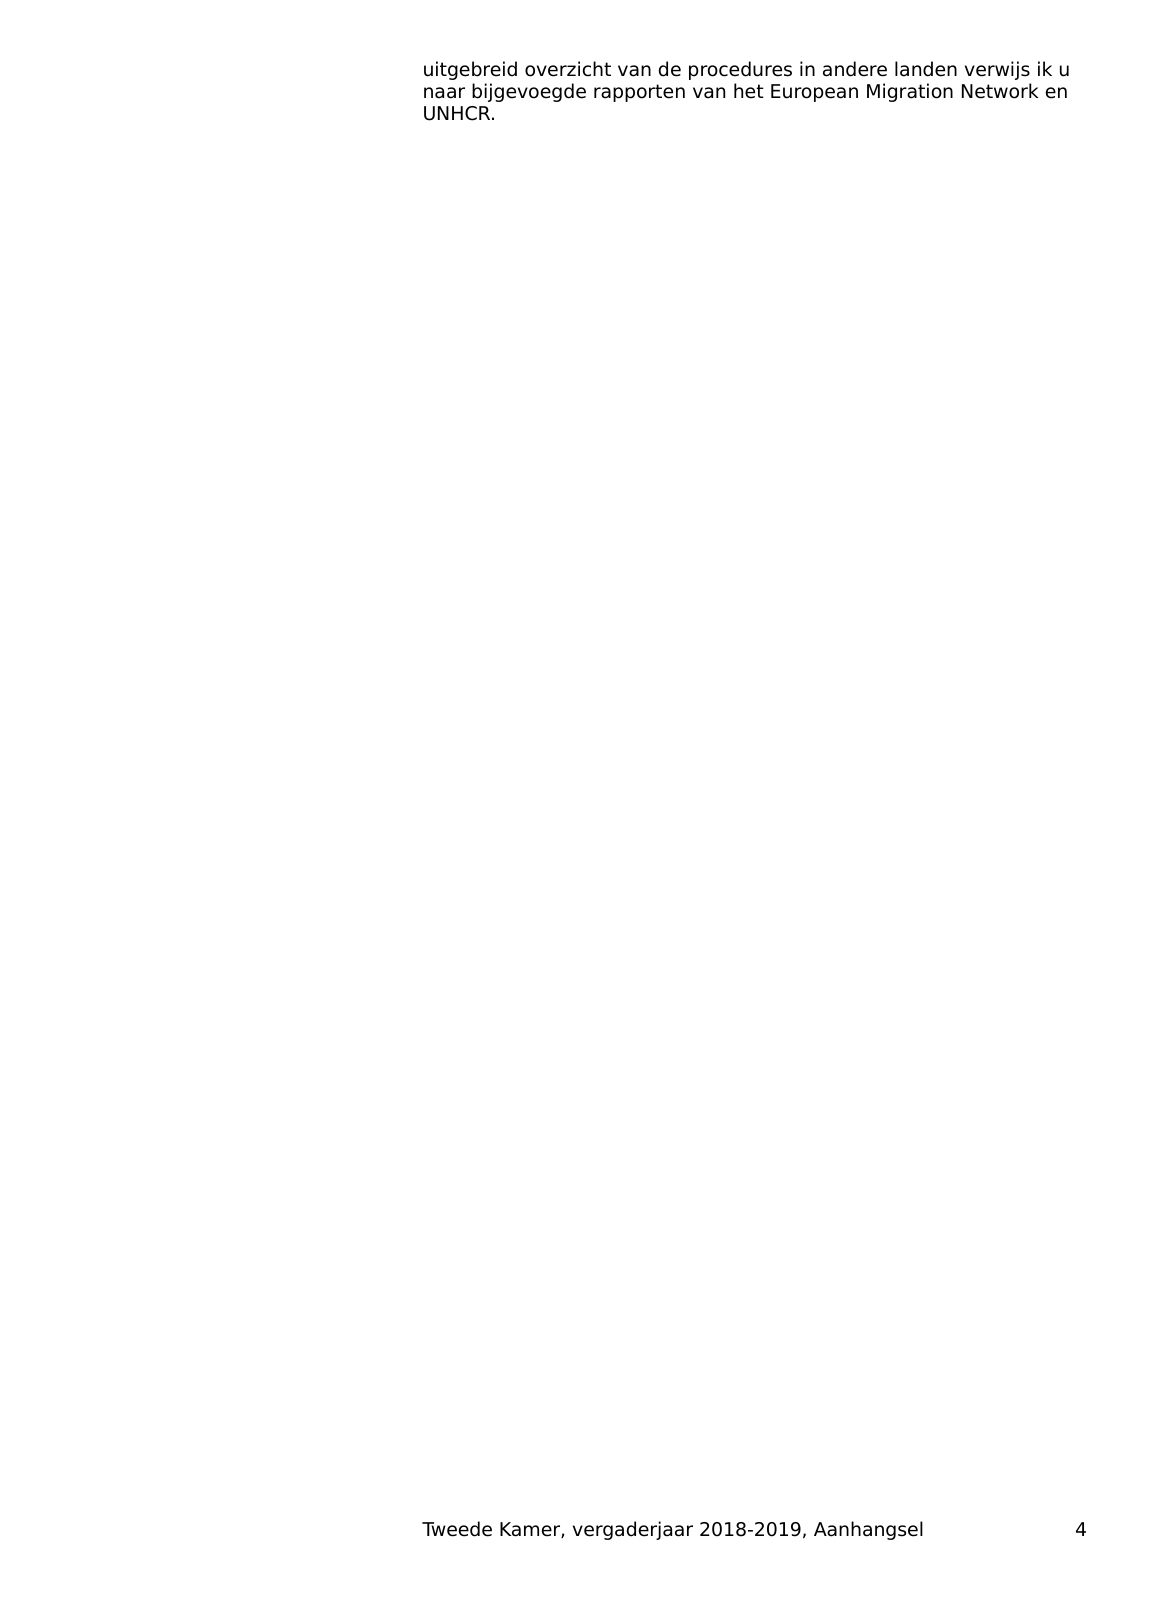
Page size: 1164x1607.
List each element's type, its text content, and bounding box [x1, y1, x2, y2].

text uitgebreid overzicht van de procedures in andere landen verwijs ik u naar bijgevoegde rapporten van het European Migration Network en UNHCR. [422, 59, 1087, 125]
